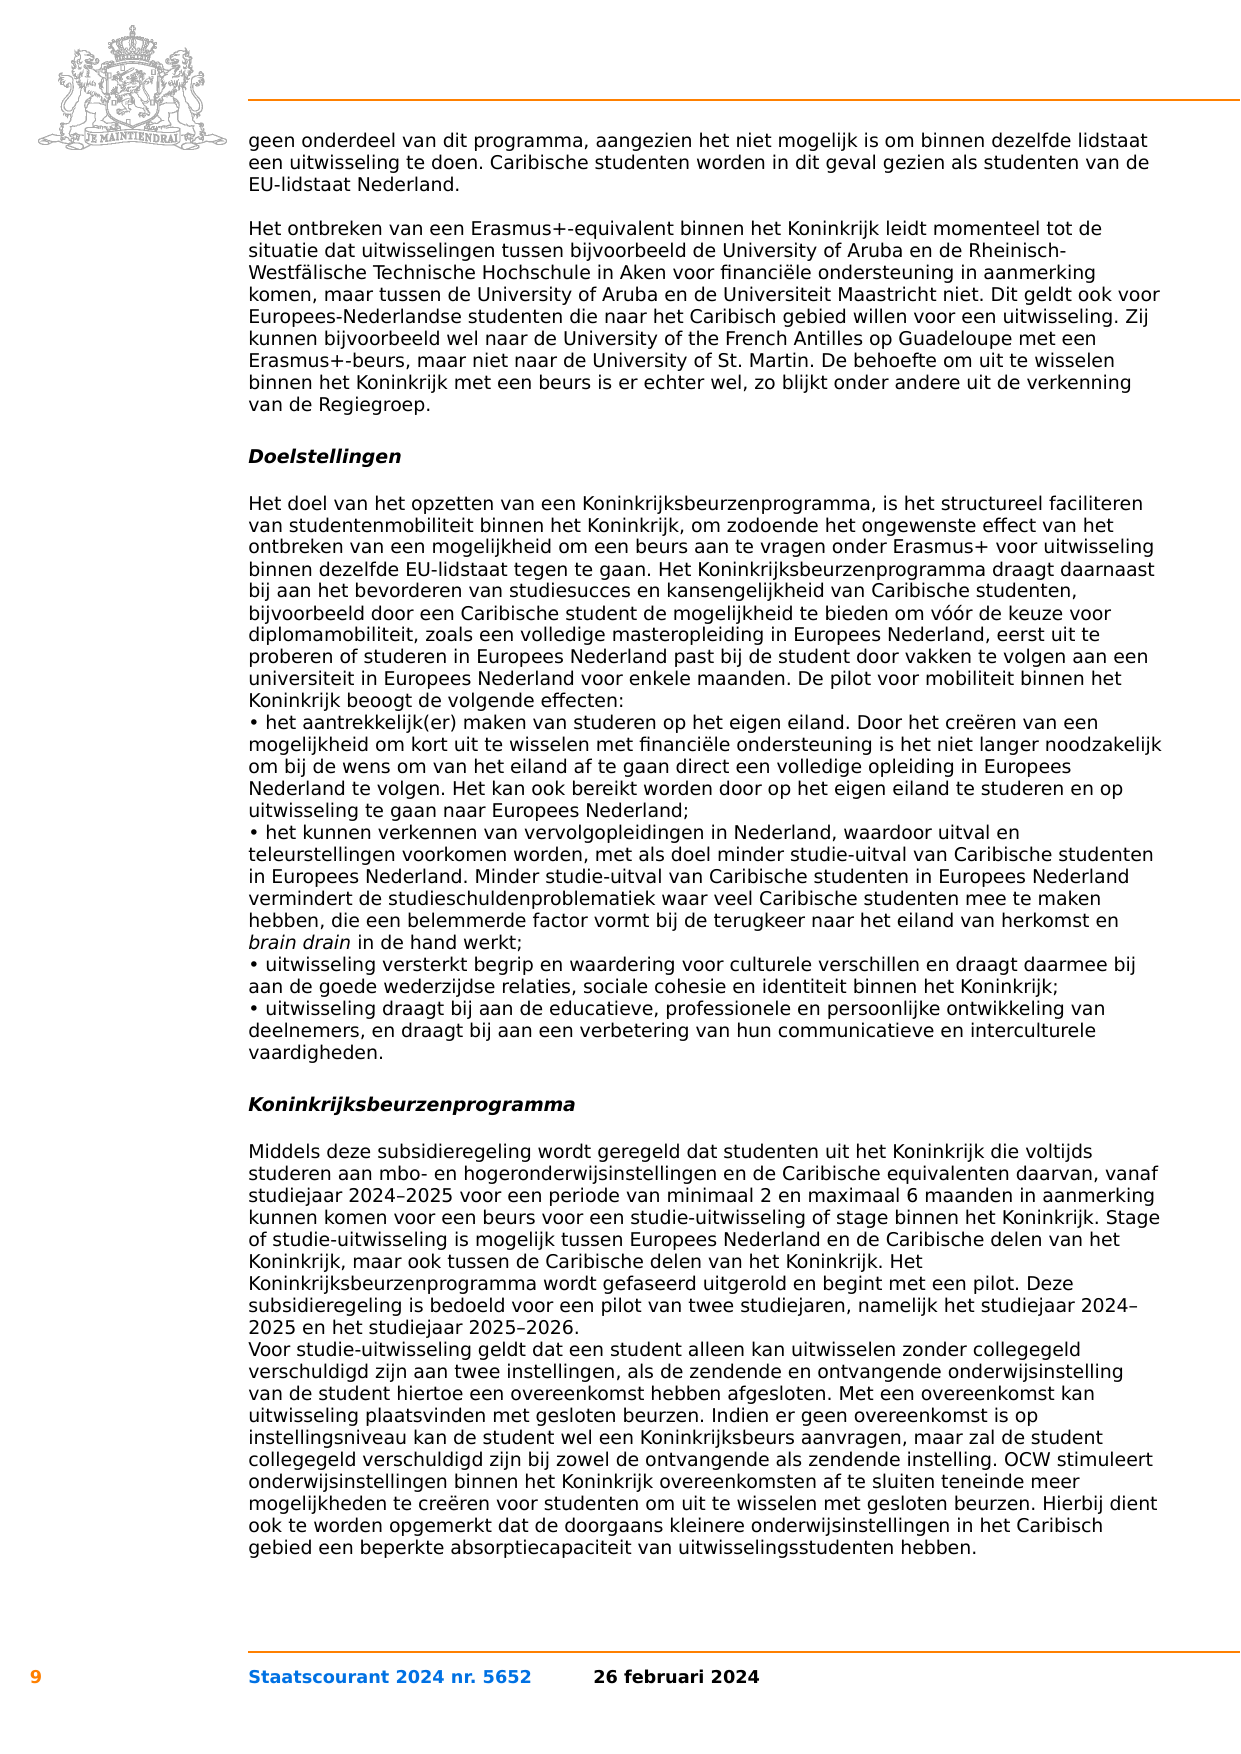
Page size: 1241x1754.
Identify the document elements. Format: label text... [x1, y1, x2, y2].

text Het ontbreken van een Erasmus+-equivalent binnen het Koninkrijk leidt momenteel tot de situatie dat uitwisselingen tussen bijvoorbeeld de University of Aruba en de Rheinisch-Westfälische Technische Hochschule in Aken voor financiële ondersteuning in aanmerking komen, maar tussen de University of Aruba en de Universiteit Maastricht niet. Dit geldt ook voor Europees-Nederlandse studenten die naar het Caribisch gebied willen voor een uitwisseling. Zij kunnen bijvoorbeeld wel naar de University of the French Antilles op Guadeloupe met een Erasmus+-beurs, maar niet naar de University of St. Martin. De behoefte om uit te wisselen binnen het Koninkrijk met een beurs is er echter wel, zo blijkt onder andere uit de verkenning van de Regiegroep. [248, 218, 1163, 416]
picture [38, 25, 227, 150]
text • het kunnen verkennen van vervolgopleidingen in Nederland, waardoor uitval en teleurstellingen voorkomen worden, met als doel minder studie-uitval van Caribische studenten in Europees Nederland. Minder studie-uitval van Caribische studenten in Europees Nederland vermindert de studieschuldenproblematiek waar veel Caribische studenten mee te maken hebben, die een belemmerde factor vormt bij de terugkeer naar het eiland van herkomst en brain drain in de hand werkt; [248, 822, 1163, 954]
text geen onderdeel van dit programma, aangezien het niet mogelijk is om binnen dezelfde lidstaat een uitwisseling te doen. Caribische studenten worden in dit geval gezien als studenten van de EU-lidstaat Nederland. [248, 130, 1163, 196]
text • uitwisseling draagt bij aan de educatieve, professionele en persoonlijke ontwikkeling van deelnemers, en draagt bij aan een verbetering van hun communicatieve en interculturele vaardigheden. [248, 998, 1163, 1064]
text • het aantrekkelijk(er) maken van studeren op het eigen eiland. Door het creëren van een mogelijkheid om kort uit te wisselen met financiële ondersteuning is het niet langer noodzakelijk om bij de wens om van het eiland af te gaan direct een volledige opleiding in Europees Nederland te volgen. Het kan ook bereikt worden door op het eigen eiland te studeren en op uitwisseling te gaan naar Europees Nederland; [248, 712, 1163, 822]
text Voor studie-uitwisseling geldt dat een student alleen kan uitwisselen zonder collegegeld verschuldigd zijn aan twee instellingen, als de zendende en ontvangende onderwijsinstelling van de student hiertoe een overeenkomst hebben afgesloten. Met een overeenkomst kan uitwisseling plaatsvinden met gesloten beurzen. Indien er geen overeenkomst is op instellingsniveau kan de student wel een Koninkrijksbeurs aanvragen, maar zal de student collegegeld verschuldigd zijn bij zowel de ontvangende als zendende instelling. OCW stimuleert onderwijsinstellingen binnen het Koninkrijk overeenkomsten af te sluiten teneinde meer mogelijkheden te creëren voor studenten om uit te wisselen met gesloten beurzen. Hierbij dient ook te worden opgemerkt dat de doorgaans kleinere onderwijsinstellingen in het Caribisch gebied een beperkte absorptiecapaciteit van uitwisselingsstudenten hebben. [248, 1339, 1163, 1558]
text Middels deze subsidieregeling wordt geregeld dat studenten uit het Koninkrijk die voltijds studeren aan mbo- en hogeronderwijsinstellingen en de Caribische equivalenten daarvan, vanaf studiejaar 2024–2025 voor een periode van minimaal 2 en maximaal 6 maanden in aanmerking kunnen komen voor een beurs voor een studie-uitwisseling of stage binnen het Koninkrijk. Stage of studie-uitwisseling is mogelijk tussen Europees Nederland en de Caribische delen van het Koninkrijk, maar ook tussen de Caribische delen van het Koninkrijk. Het Koninkrijksbeurzenprogramma wordt gefaseerd uitgerold en begint met een pilot. Deze subsidieregeling is bedoeld voor een pilot van twee studiejaren, namelijk het studiejaar 2024–2025 en het studiejaar 2025–2026. [248, 1141, 1163, 1339]
text • uitwisseling versterkt begrip en waardering voor culturele verschillen en draagt daarmee bij aan de goede wederzijdse relaties, sociale cohesie en identiteit binnen het Koninkrijk; [248, 954, 1163, 998]
subtitle Doelstellingen [248, 446, 1163, 467]
text Het doel van het opzetten van een Koninkrijksbeurzenprogramma, is het structureel faciliteren van studentenmobiliteit binnen het Koninkrijk, om zodoende het ongewenste effect van het ontbreken van een mogelijkheid om een beurs aan te vragen onder Erasmus+ voor uitwisseling binnen dezelfde EU-lidstaat tegen te gaan. Het Koninkrijksbeurzenprogramma draagt daarnaast bij aan het bevorderen van studiesucces en kansengelijkheid van Caribische studenten, bijvoorbeeld door een Caribische student de mogelijkheid te bieden om vóór de keuze voor diplomamobiliteit, zoals een volledige masteropleiding in Europees Nederland, eerst uit te proberen of studeren in Europees Nederland past bij de student door vakken te volgen aan een universiteit in Europees Nederland voor enkele maanden. De pilot voor mobiliteit binnen het Koninkrijk beoogt de volgende effecten: [248, 492, 1163, 712]
subtitle Koninkrijksbeurzenprogramma [248, 1094, 1163, 1116]
